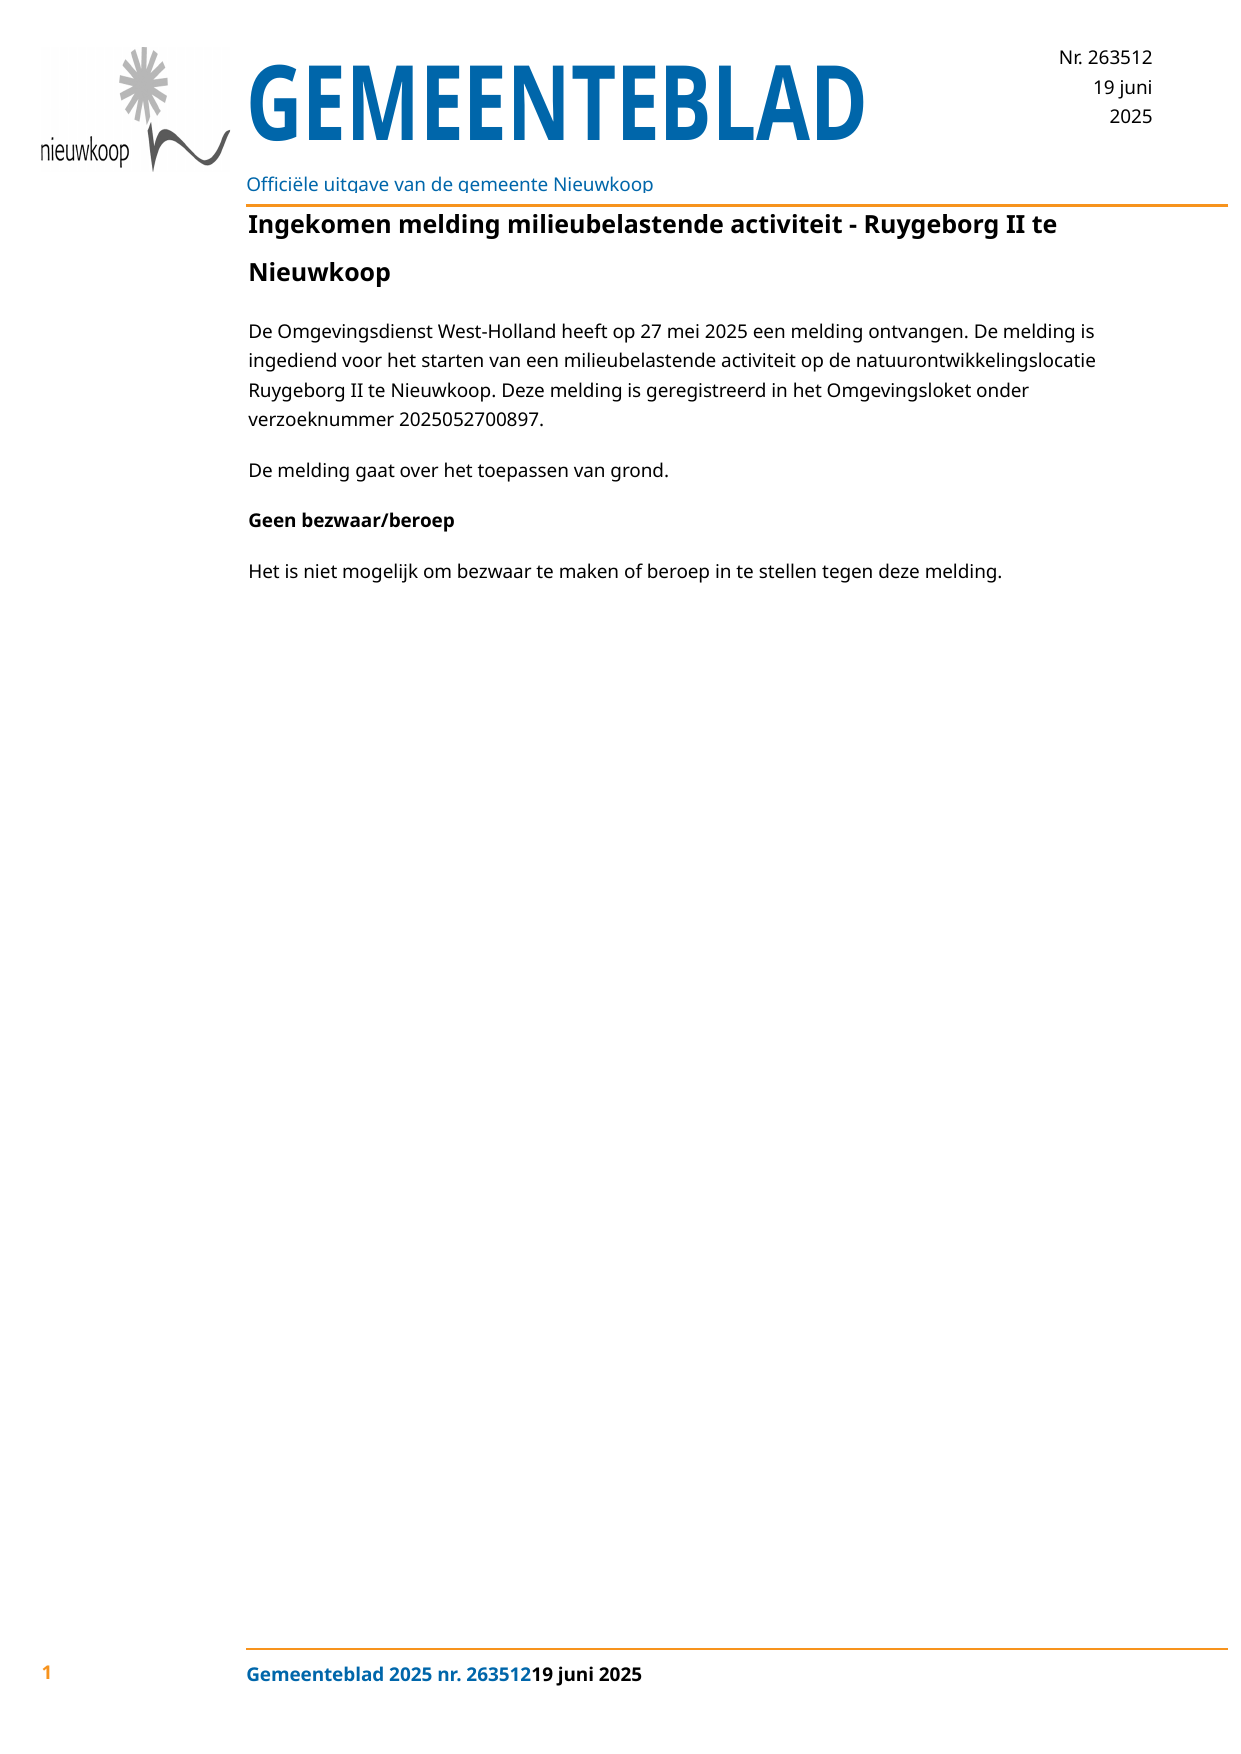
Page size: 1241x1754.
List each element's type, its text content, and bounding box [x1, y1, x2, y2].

text Ingekomen melding milieubelastende activiteit - Ruygeborg II te Nieuwkoop [248, 207, 1152, 288]
text De melding gaat over het toepassen van grond. [248, 457, 1152, 483]
text De Omgevingsdienst West-Holland heeft op 27 mei 2025 een melding ontvangen. De melding is ingediend voor het starten van een milieubelastende activiteit op de natuurontwikkelingslocatie Ruygeborg II te Nieuwkoop. Deze melding is geregistreerd in het Omgevingsloket onder verzoeknummer 2025052700897. [248, 318, 1152, 432]
picture [41, 47, 231, 172]
text Het is niet mogelijk om bezwaar te maken of beroep in te stellen tegen deze melding. [248, 558, 1152, 584]
text Geen bezwaar/beroep [248, 507, 1152, 533]
